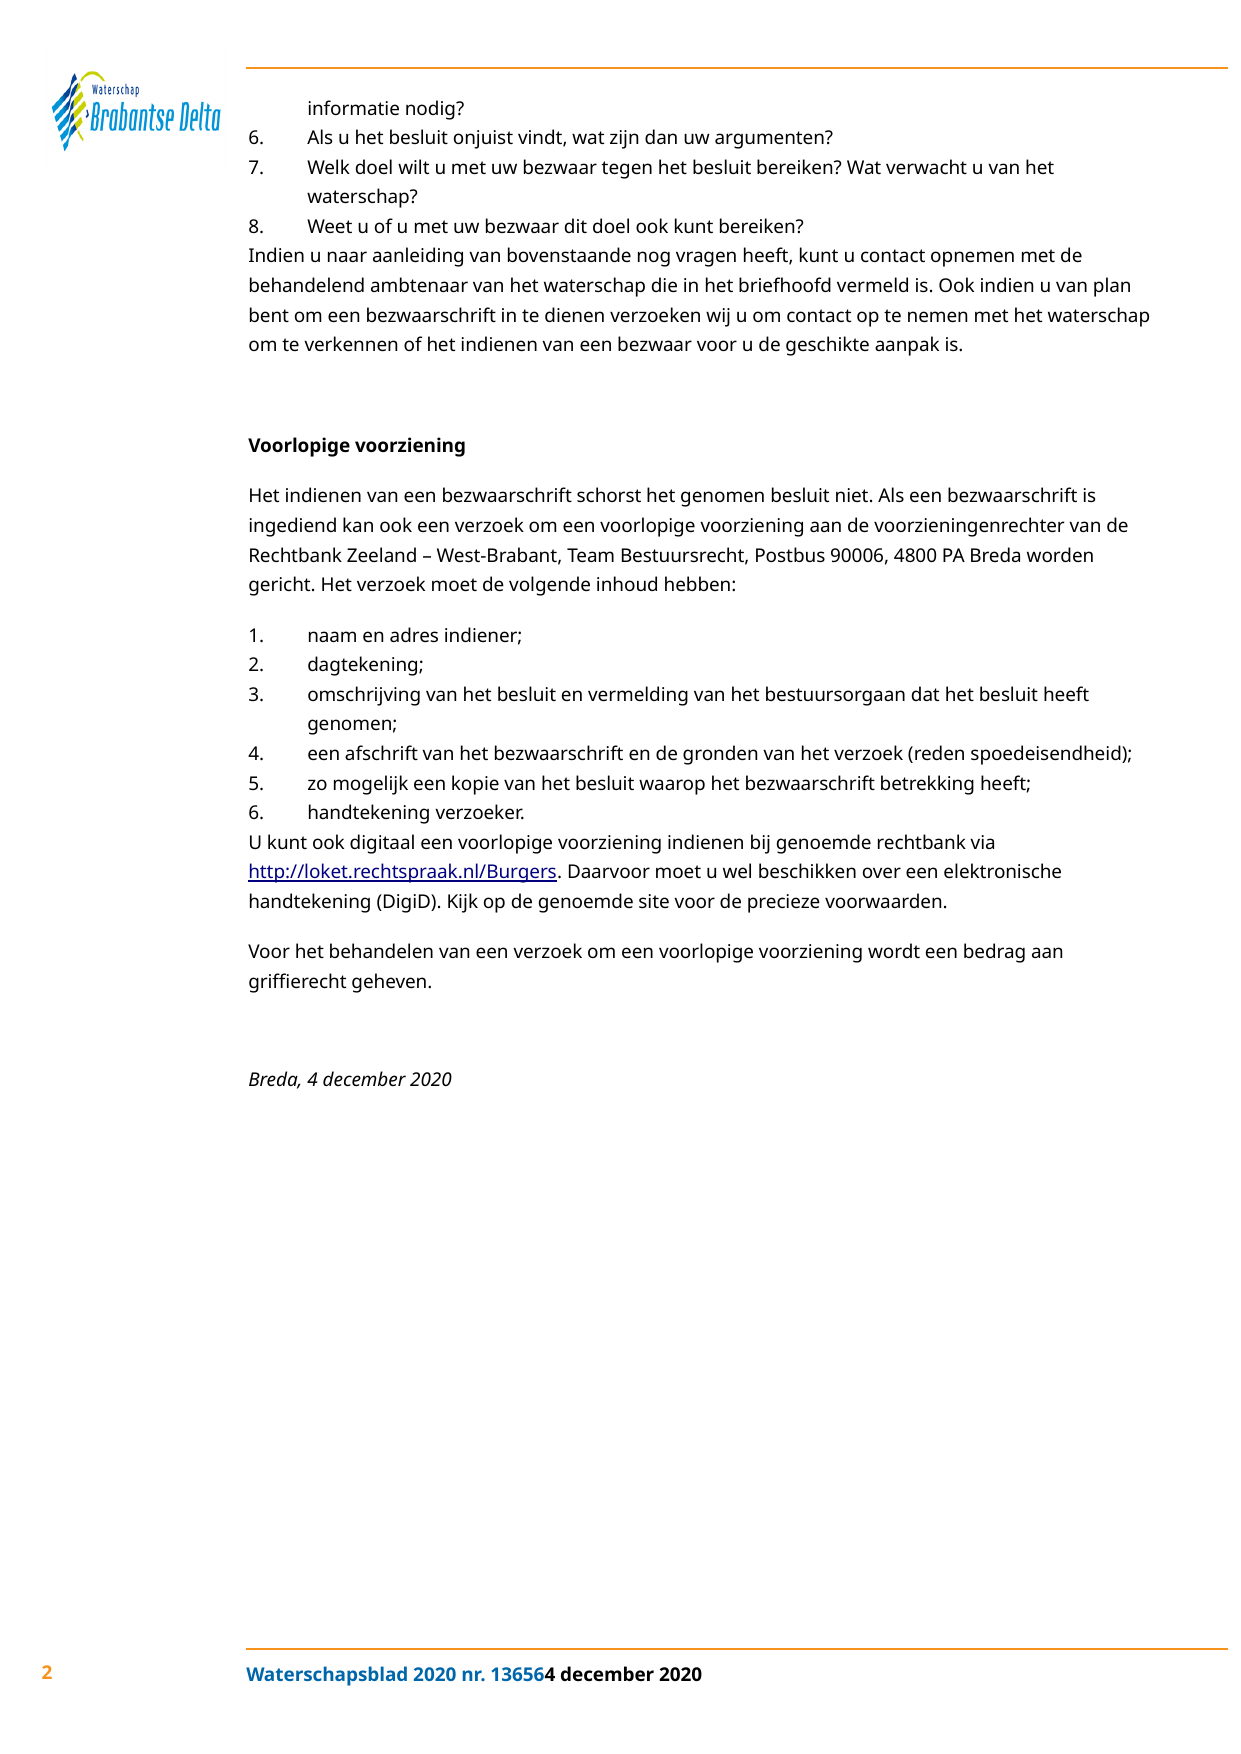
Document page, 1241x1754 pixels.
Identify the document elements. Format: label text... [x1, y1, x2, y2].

list handtekening verzoeker. [248, 799, 1152, 825]
list informatie nodig? [248, 95, 1152, 121]
picture [41, 47, 231, 172]
list Welk doel wilt u met uw bezwaar tegen het besluit bereiken? Wat verwacht u van het waterschap? [248, 154, 1152, 209]
text Voor het behandelen van een verzoek om een voorlopige voorziening wordt een bedrag aan griffierecht geheven. [248, 938, 1152, 994]
text Het indienen van een bezwaarschrift schorst het genomen besluit niet. Als een bezwaarschrift is ingediend kan ook een verzoek om een voorlopige voorziening aan de voorzieningenrechter van de Rechtbank Zeeland – West-Brabant, Team Bestuursrecht, Postbus 90006, 4800 PA Breda worden gericht. Het verzoek moet de volgende inhoud hebben: [248, 483, 1152, 597]
list een afschrift van het bezwaarschrift en de gronden van het verzoek (reden spoedeisendheid); [248, 740, 1152, 766]
list naam en adres indiener; [248, 622, 1152, 648]
text Indien u naar aanleiding van bovenstaande nog vragen heeft, kunt u contact opnemen met de behandelend ambtenaar van het waterschap die in het briefhoofd vermeld is. Ook indien u van plan bent om een bezwaarschrift in te dienen verzoeken wij u om contact op te nemen met het waterschap om te verkennen of het indienen van een bezwaar voor u de geschikte aanpak is. [248, 243, 1152, 357]
list Als u het besluit onjuist vindt, wat zijn dan uw argumenten? [248, 124, 1152, 150]
text U kunt ook digitaal een voorlopige voorziening indienen bij genoemde rechtbank via http://loket.rechtspraak.nl/Burgers. Daarvoor moet u wel beschikken over een elektronische handtekening (DigiD). Kijk op de genoemde site voor de precieze voorwaarden. [248, 829, 1152, 914]
list dagtekening; [248, 651, 1152, 677]
list Weet u of u met uw bezwaar dit doel ook kunt bereiken? [248, 213, 1152, 239]
list zo mogelijk een kopie van het besluit waarop het bezwaarschrift betrekking heeft; [248, 770, 1152, 796]
list omschrijving van het besluit en vermelding van het bestuursorgaan dat het besluit heeft genomen; [248, 681, 1152, 736]
text Voorlopige voorziening [248, 432, 1152, 458]
text Breda, 4 december 2020 [248, 1066, 1152, 1092]
